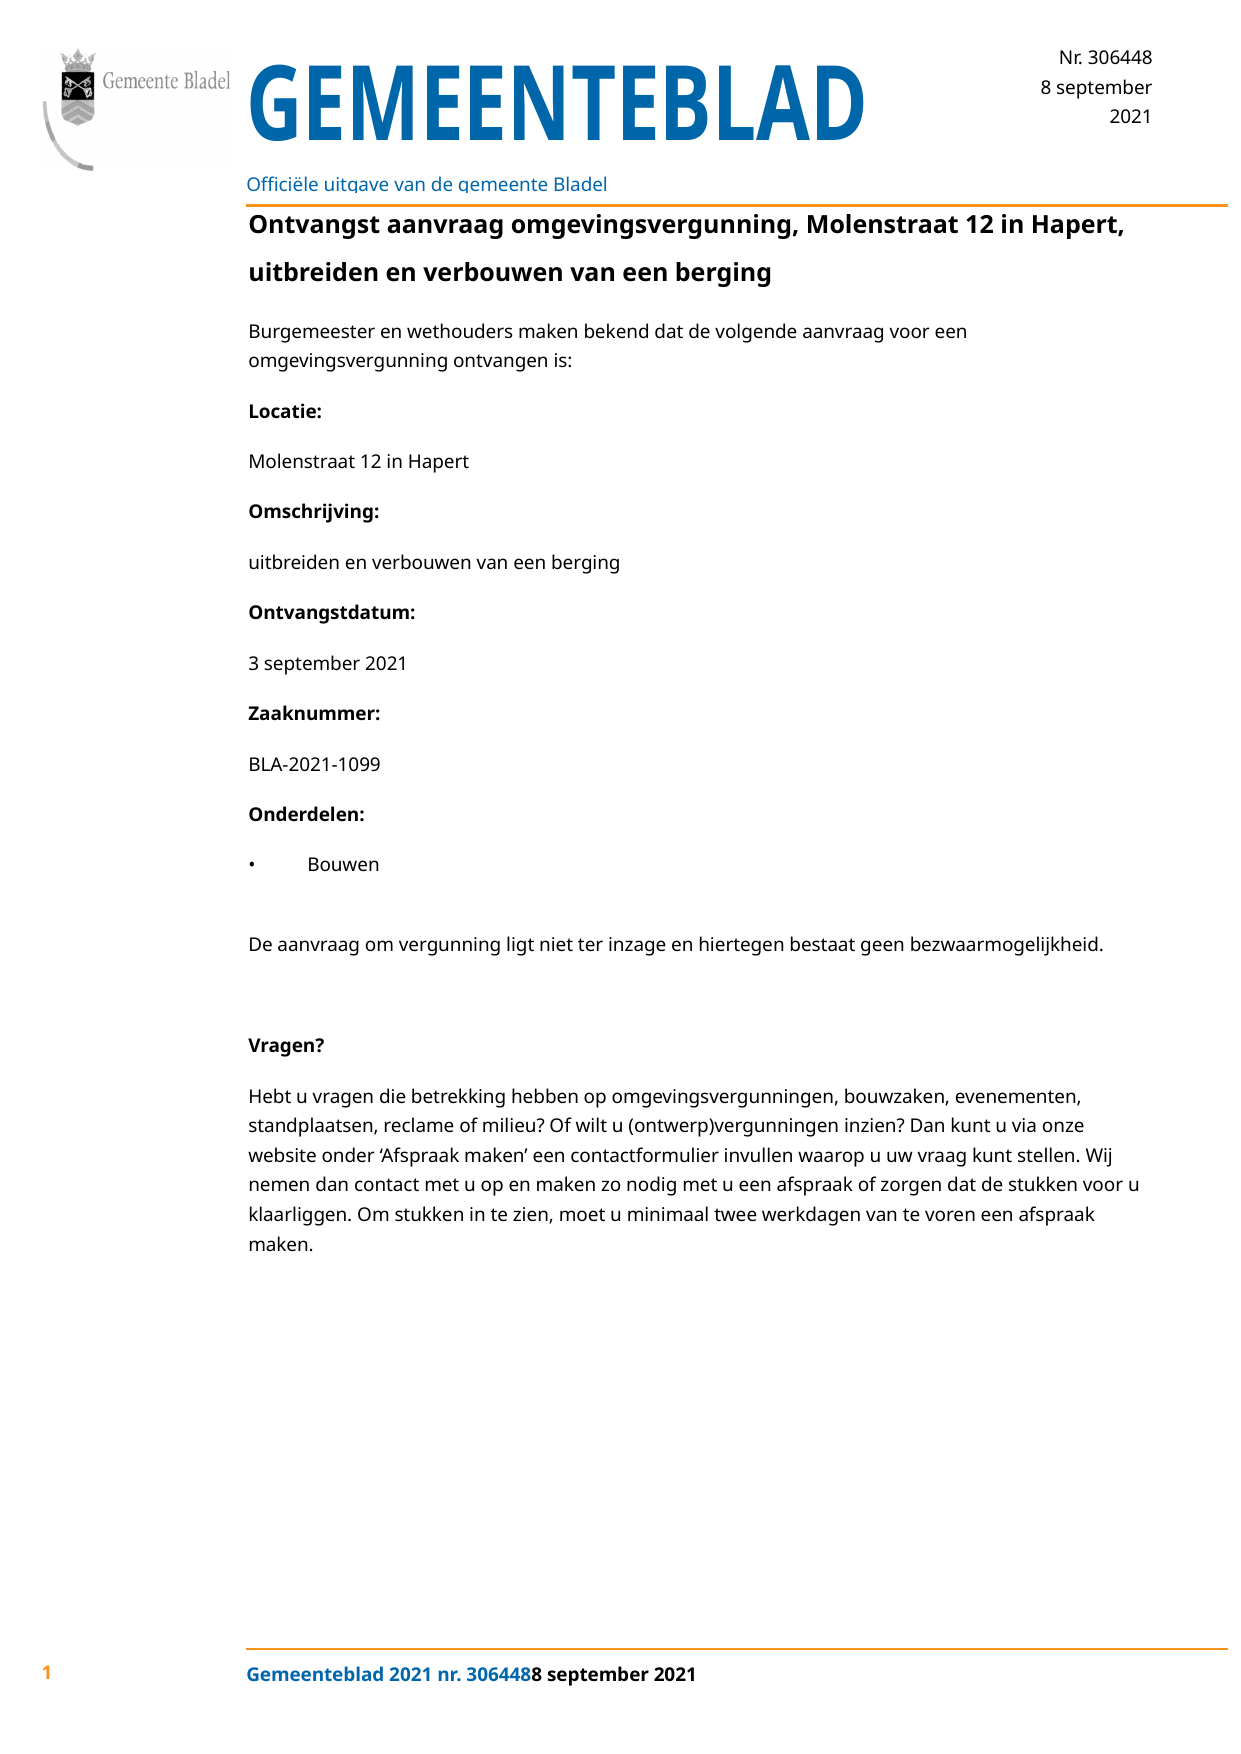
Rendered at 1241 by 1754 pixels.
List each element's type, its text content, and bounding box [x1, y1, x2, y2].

text Zaaknummer: [248, 700, 1152, 726]
text 3 september 2021 [248, 650, 1152, 676]
text Omschrijving: [248, 499, 1152, 524]
text Ontvangstdatum: [248, 599, 1152, 625]
text BLA-2021-1099 [248, 751, 1152, 777]
text Ontvangst aanvraag omgevingsvergunning, Molenstraat 12 in Hapert, uitbreiden en verbouwen van een berging [248, 207, 1152, 288]
text De aanvraag om vergunning ligt niet ter inzage en hiertegen bestaat geen bezwaarmogelijkheid. [248, 932, 1152, 957]
list Bouwen [248, 852, 1152, 877]
text Burgemeester en wethouders maken bekend dat de volgende aanvraag voor een omgevingsvergunning ontvangen is: [248, 318, 1152, 373]
text uitbreiden en verbouwen van een berging [248, 549, 1152, 575]
picture [41, 47, 231, 172]
text Hebt u vragen die betrekking hebben op omgevingsvergunningen, bouwzaken, evenementen, standplaatsen, reclame of milieu? Of wilt u (ontwerp)vergunningen inzien? Dan kunt u via onze website onder ‘Afspraak maken’ een contactformulier invullen waarop u uw vraag kunt stellen. Wij nemen dan contact met u op en maken zo nodig met u een afspraak of zorgen dat de stukken voor u klaarliggen. Om stukken in te zien, moet u minimaal twee werkdagen van te voren een afspraak maken. [248, 1083, 1152, 1257]
text Locatie: [248, 398, 1152, 424]
text Molenstraat 12 in Hapert [248, 448, 1152, 474]
text Vragen? [248, 1032, 1152, 1058]
text Onderdelen: [248, 801, 1152, 827]
